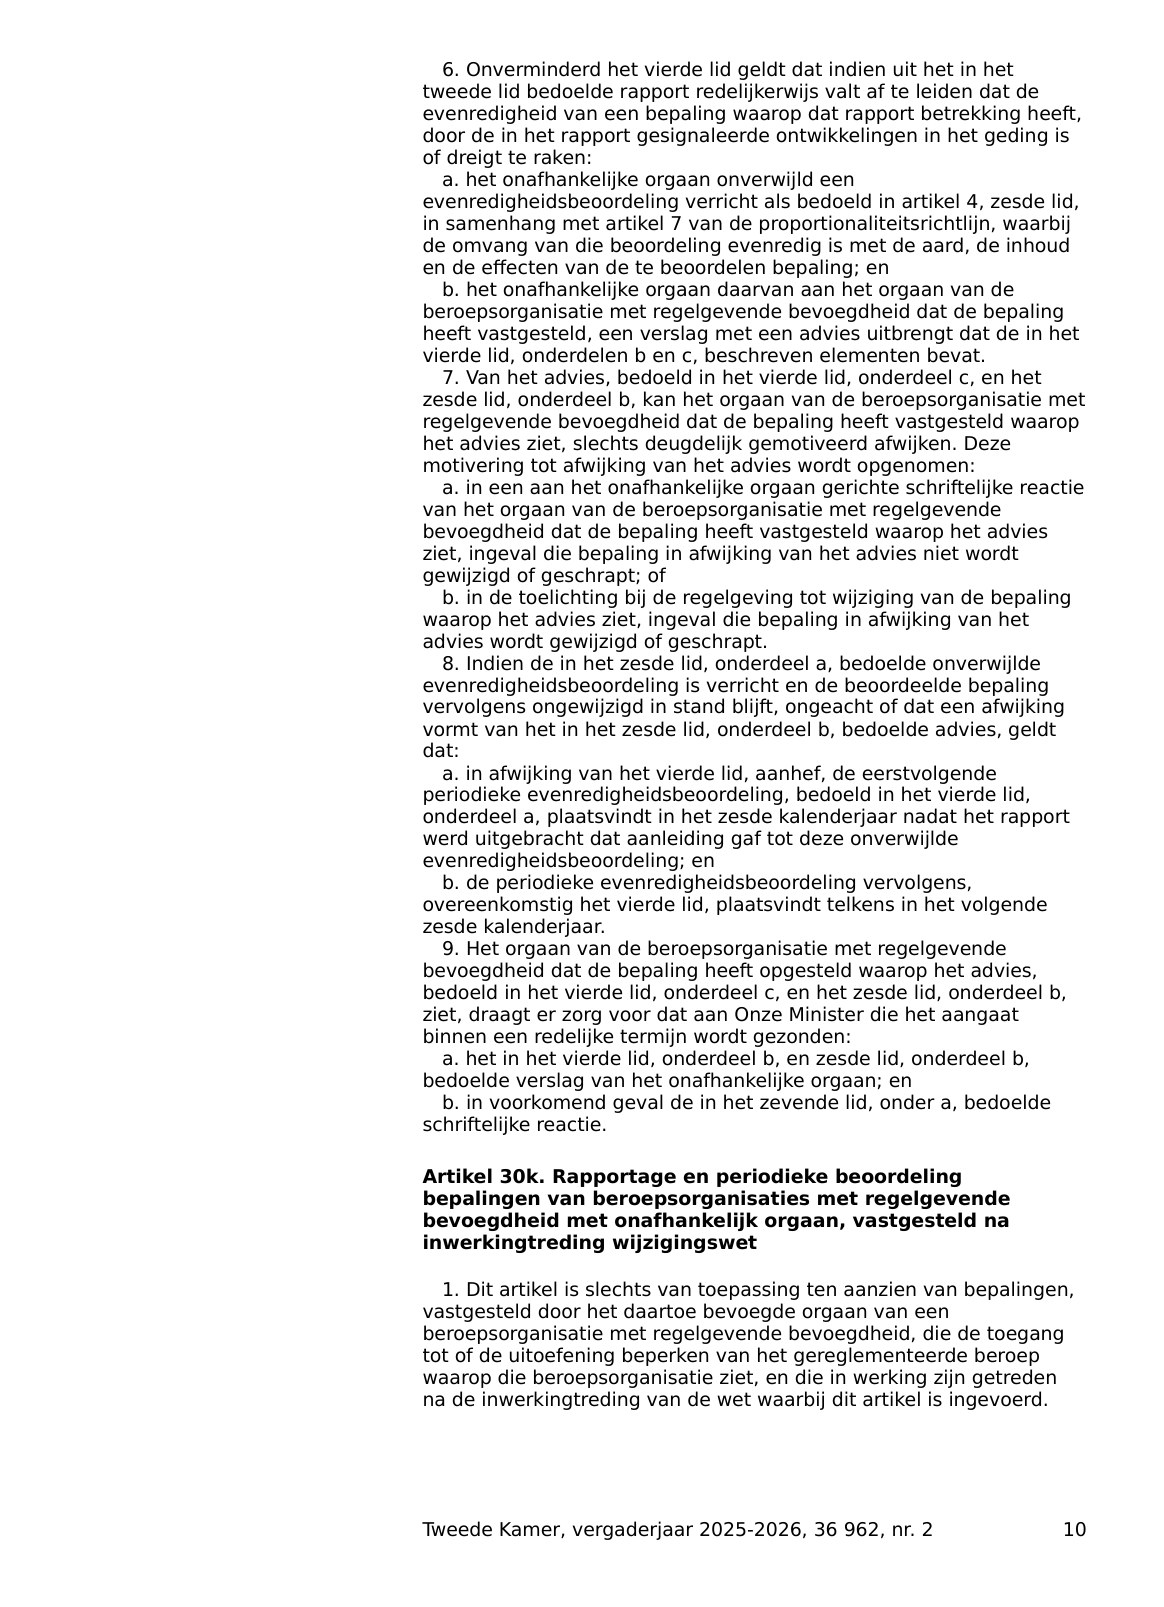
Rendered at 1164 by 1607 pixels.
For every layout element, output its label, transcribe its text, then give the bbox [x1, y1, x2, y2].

text b. in de toelichting bij de regelgeving tot wijziging van de bepaling waarop het advies ziet, ingeval die bepaling in afwijking van het advies wordt gewijzigd of geschrapt. [422, 587, 1087, 652]
text 7. Van het advies, bedoeld in het vierde lid, onderdeel c, en het zesde lid, onderdeel b, kan het orgaan van de beroepsorganisatie met regelgevende bevoegdheid dat de bepaling heeft vastgesteld waarop het advies ziet, slechts deugdelijk gemotiveerd afwijken. Deze motivering tot afwijking van het advies wordt opgenomen: [422, 367, 1087, 477]
text 1. Dit artikel is slechts van toepassing ten aanzien van bepalingen, vastgesteld door het daartoe bevoegde orgaan van een beroepsorganisatie met regelgevende bevoegdheid, die de toegang tot of de uitoefening beperken van het gereglementeerde beroep waarop die beroepsorganisatie ziet, en die in werking zijn getreden na de inwerkingtreding van de wet waarbij dit artikel is ingevoerd. [422, 1279, 1087, 1411]
text b. het onafhankelijke orgaan daarvan aan het orgaan van de beroepsorganisatie met regelgevende bevoegdheid dat de bepaling heeft vastgesteld, een verslag met een advies uitbrengt dat de in het vierde lid, onderdelen b en c, beschreven elementen bevat. [422, 279, 1087, 367]
text a. het in het vierde lid, onderdeel b, en zesde lid, onderdeel b, bedoelde verslag van het onafhankelijke orgaan; en [422, 1048, 1087, 1092]
text a. in afwijking van het vierde lid, aanhef, de eerstvolgende periodieke evenredigheidsbeoordeling, bedoeld in het vierde lid, onderdeel a, plaatsvindt in het zesde kalenderjaar nadat het rapport werd uitgebracht dat aanleiding gaf tot deze onverwijlde evenredigheidsbeoordeling; en [422, 762, 1087, 872]
subtitle Artikel 30k. Rapportage en periodieke beoordeling bepalingen van beroepsorganisaties met regelgevende bevoegdheid met onafhankelijk orgaan, vastgesteld na inwerkingtreding wijzigingswet [422, 1166, 1087, 1254]
text 6. Onverminderd het vierde lid geldt dat indien uit het in het tweede lid bedoelde rapport redelijkerwijs valt af te leiden dat de evenredigheid van een bepaling waarop dat rapport betrekking heeft, door de in het rapport gesignaleerde ontwikkelingen in het geding is of dreigt te raken: [422, 59, 1087, 169]
text 9. Het orgaan van de beroepsorganisatie met regelgevende bevoegdheid dat de bepaling heeft opgesteld waarop het advies, bedoeld in het vierde lid, onderdeel c, en het zesde lid, onderdeel b, ziet, draagt er zorg voor dat aan Onze Minister die het aangaat binnen een redelijke termijn wordt gezonden: [422, 938, 1087, 1048]
text 8. Indien de in het zesde lid, onderdeel a, bedoelde onverwijlde evenredigheidsbeoordeling is verricht en de beoordeelde bepaling vervolgens ongewijzigd in stand blijft, ongeacht of dat een afwijking vormt van het in het zesde lid, onderdeel b, bedoelde advies, geldt dat: [422, 652, 1087, 762]
text b. de periodieke evenredigheidsbeoordeling vervolgens, overeenkomstig het vierde lid, plaatsvindt telkens in het volgende zesde kalenderjaar. [422, 872, 1087, 938]
text b. in voorkomend geval de in het zevende lid, onder a, bedoelde schriftelijke reactie. [422, 1092, 1087, 1136]
text a. het onafhankelijke orgaan onverwijld een evenredigheidsbeoordeling verricht als bedoeld in artikel 4, zesde lid, in samenhang met artikel 7 van de proportionaliteitsrichtlijn, waarbij de omvang van die beoordeling evenredig is met de aard, de inhoud en de effecten van de te beoordelen bepaling; en [422, 169, 1087, 279]
text a. in een aan het onafhankelijke orgaan gerichte schriftelijke reactie van het orgaan van de beroepsorganisatie met regelgevende bevoegdheid dat de bepaling heeft vastgesteld waarop het advies ziet, ingeval die bepaling in afwijking van het advies niet wordt gewijzigd of geschrapt; of [422, 477, 1087, 587]
